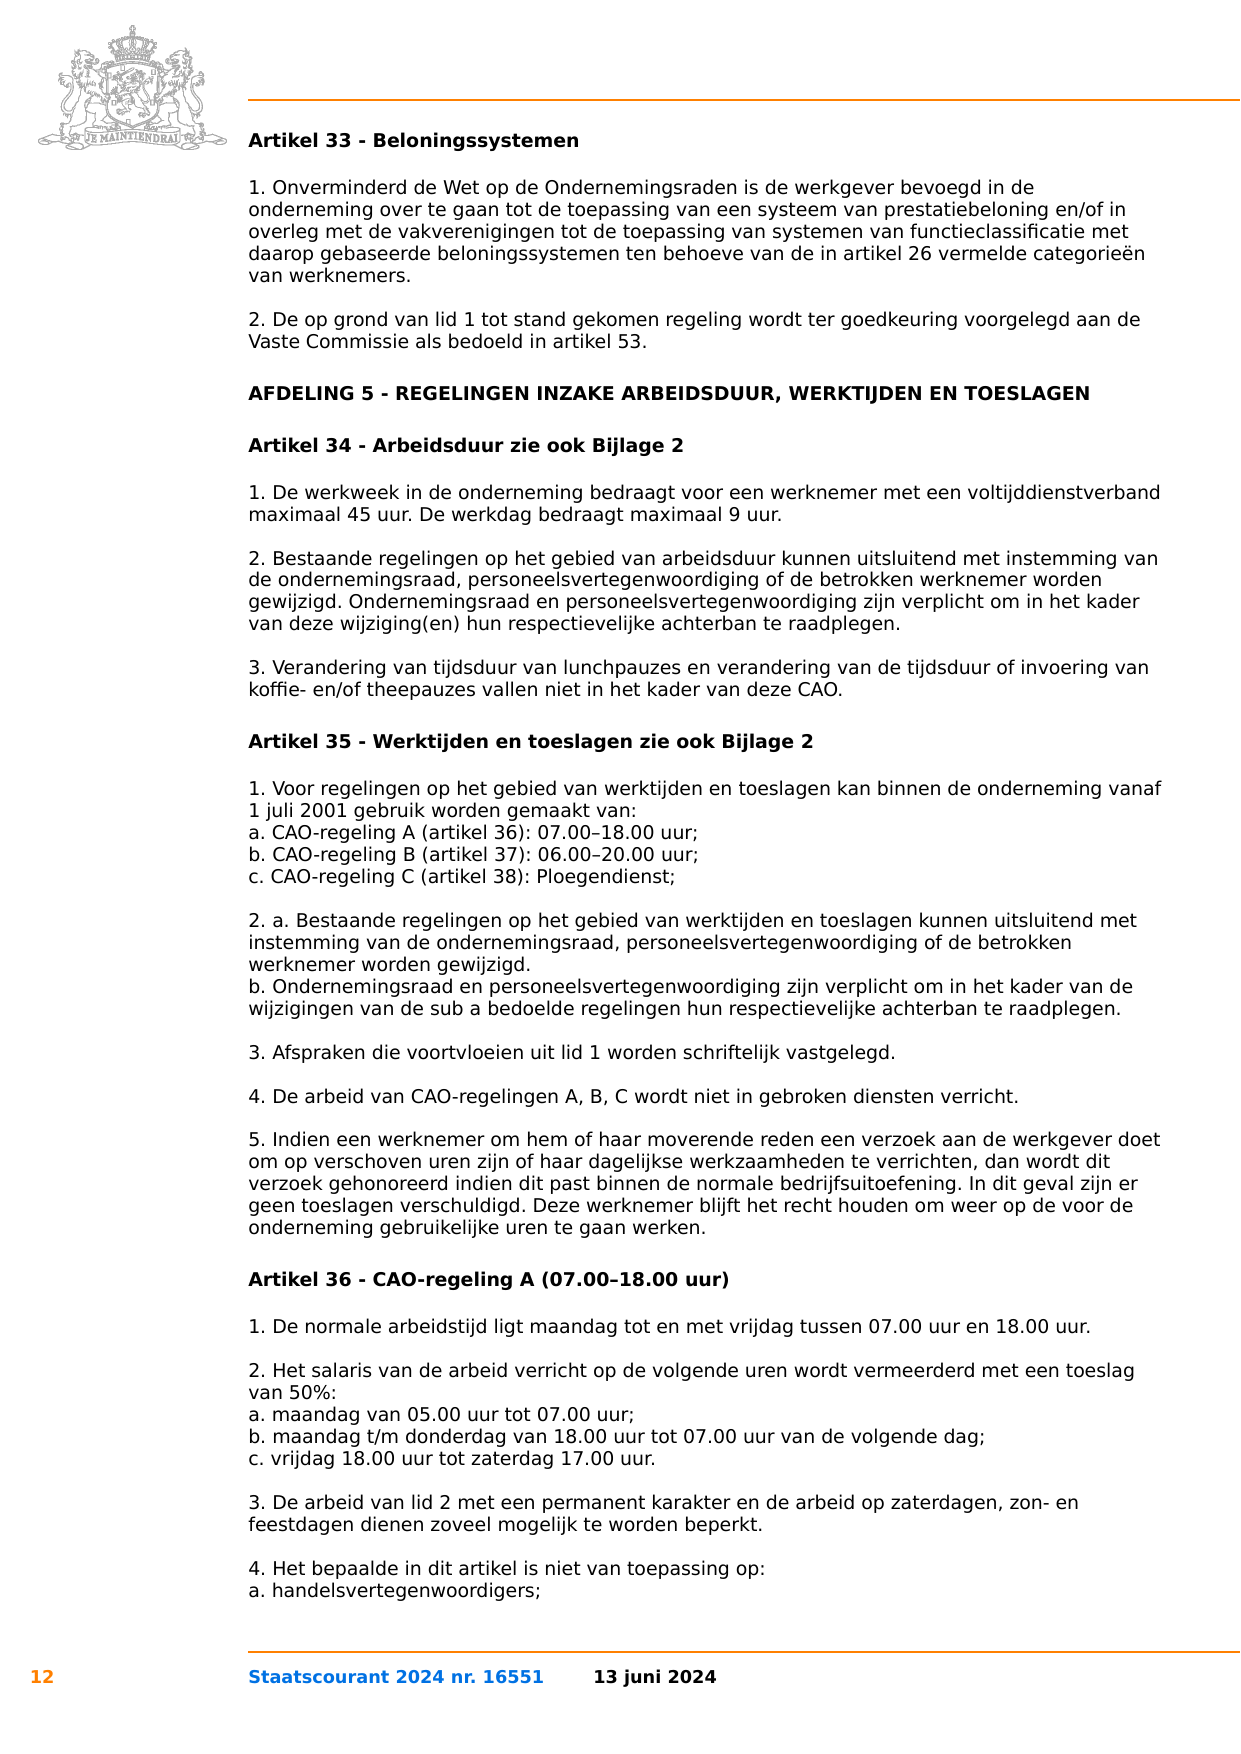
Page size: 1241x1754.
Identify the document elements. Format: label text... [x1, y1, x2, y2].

text 3. Afspraken die voortvloeien uit lid 1 worden schriftelijk vastgelegd. [248, 1042, 1163, 1064]
picture [38, 25, 227, 150]
text a. handelsvertegenwoordigers; [248, 1580, 1163, 1602]
text a. CAO-regeling A (artikel 36): 07.00–18.00 uur; [248, 822, 1163, 844]
subtitle Artikel 35 - Werktijden en toeslagen zie ook Bijlage 2 [248, 731, 1163, 753]
text 1. Onverminderd de Wet op de Ondernemingsraden is de werkgever bevoegd in de onderneming over te gaan tot de toepassing van een systeem van prestatiebeloning en/of in overleg met de vakverenigingen tot de toepassing van systemen van functieclassificatie met daarop gebaseerde beloningssystemen ten behoeve van de in artikel 26 vermelde categorieën van werknemers. [248, 177, 1163, 287]
text a. maandag van 05.00 uur tot 07.00 uur; [248, 1404, 1163, 1426]
text b. CAO-regeling B (artikel 37): 06.00–20.00 uur; [248, 844, 1163, 866]
subtitle AFDELING 5 - REGELINGEN INZAKE ARBEIDSDUUR, WERKTIJDEN EN TOESLAGEN [248, 383, 1163, 404]
subtitle Artikel 36 - CAO-regeling A (07.00–18.00 uur) [248, 1269, 1163, 1291]
text 2. Het salaris van de arbeid verricht op de volgende uren wordt vermeerderd met een toeslag van 50%: [248, 1360, 1163, 1404]
text 2. De op grond van lid 1 tot stand gekomen regeling wordt ter goedkeuring voorgelegd aan de Vaste Commissie als bedoeld in artikel 53. [248, 309, 1163, 353]
text 1. De werkweek in de onderneming bedraagt voor een werknemer met een voltijddienstverband maximaal 45 uur. De werkdag bedraagt maximaal 9 uur. [248, 482, 1163, 526]
text b. Ondernemingsraad en personeelsvertegenwoordiging zijn verplicht om in het kader van de wijzigingen van de sub a bedoelde regelingen hun respectievelijke achterban te raadplegen. [248, 976, 1163, 1020]
subtitle Artikel 34 - Arbeidsduur zie ook Bijlage 2 [248, 434, 1163, 457]
subtitle Artikel 33 - Beloningssystemen [248, 130, 1163, 152]
text b. maandag t/m donderdag van 18.00 uur tot 07.00 uur van de volgende dag; [248, 1426, 1163, 1448]
text 1. Voor regelingen op het gebied van werktijden en toeslagen kan binnen de onderneming vanaf 1 juli 2001 gebruik worden gemaakt van: [248, 778, 1163, 822]
text 2. a. Bestaande regelingen op het gebied van werktijden en toeslagen kunnen uitsluitend met instemming van de ondernemingsraad, personeelsvertegenwoordiging of de betrokken werknemer worden gewijzigd. [248, 910, 1163, 976]
text 5. Indien een werknemer om hem of haar moverende reden een verzoek aan de werkgever doet om op verschoven uren zijn of haar dagelijkse werkzaamheden te verrichten, dan wordt dit verzoek gehonoreerd indien dit past binnen de normale bedrijfsuitoefening. In dit geval zijn er geen toeslagen verschuldigd. Deze werknemer blijft het recht houden om weer op de voor de onderneming gebruikelijke uren te gaan werken. [248, 1129, 1163, 1239]
text 4. Het bepaalde in dit artikel is niet van toepassing op: [248, 1558, 1163, 1580]
text 4. De arbeid van CAO-regelingen A, B, C wordt niet in gebroken diensten verricht. [248, 1086, 1163, 1107]
text c. vrijdag 18.00 uur tot zaterdag 17.00 uur. [248, 1448, 1163, 1470]
text 2. Bestaande regelingen op het gebied van arbeidsduur kunnen uitsluitend met instemming van de ondernemingsraad, personeelsvertegenwoordiging of de betrokken werknemer worden gewijzigd. Ondernemingsraad en personeelsvertegenwoordiging zijn verplicht om in het kader van deze wijziging(en) hun respectievelijke achterban te raadplegen. [248, 547, 1163, 635]
text 1. De normale arbeidstijd ligt maandag tot en met vrijdag tussen 07.00 uur en 18.00 uur. [248, 1316, 1163, 1338]
text c. CAO-regeling C (artikel 38): Ploegendienst; [248, 866, 1163, 888]
text 3. De arbeid van lid 2 met een permanent karakter en de arbeid op zaterdagen, zon- en feestdagen dienen zoveel mogelijk te worden beperkt. [248, 1492, 1163, 1536]
text 3. Verandering van tijdsduur van lunchpauzes en verandering van de tijdsduur of invoering van koffie- en/of theepauzes vallen niet in het kader van deze CAO. [248, 657, 1163, 701]
